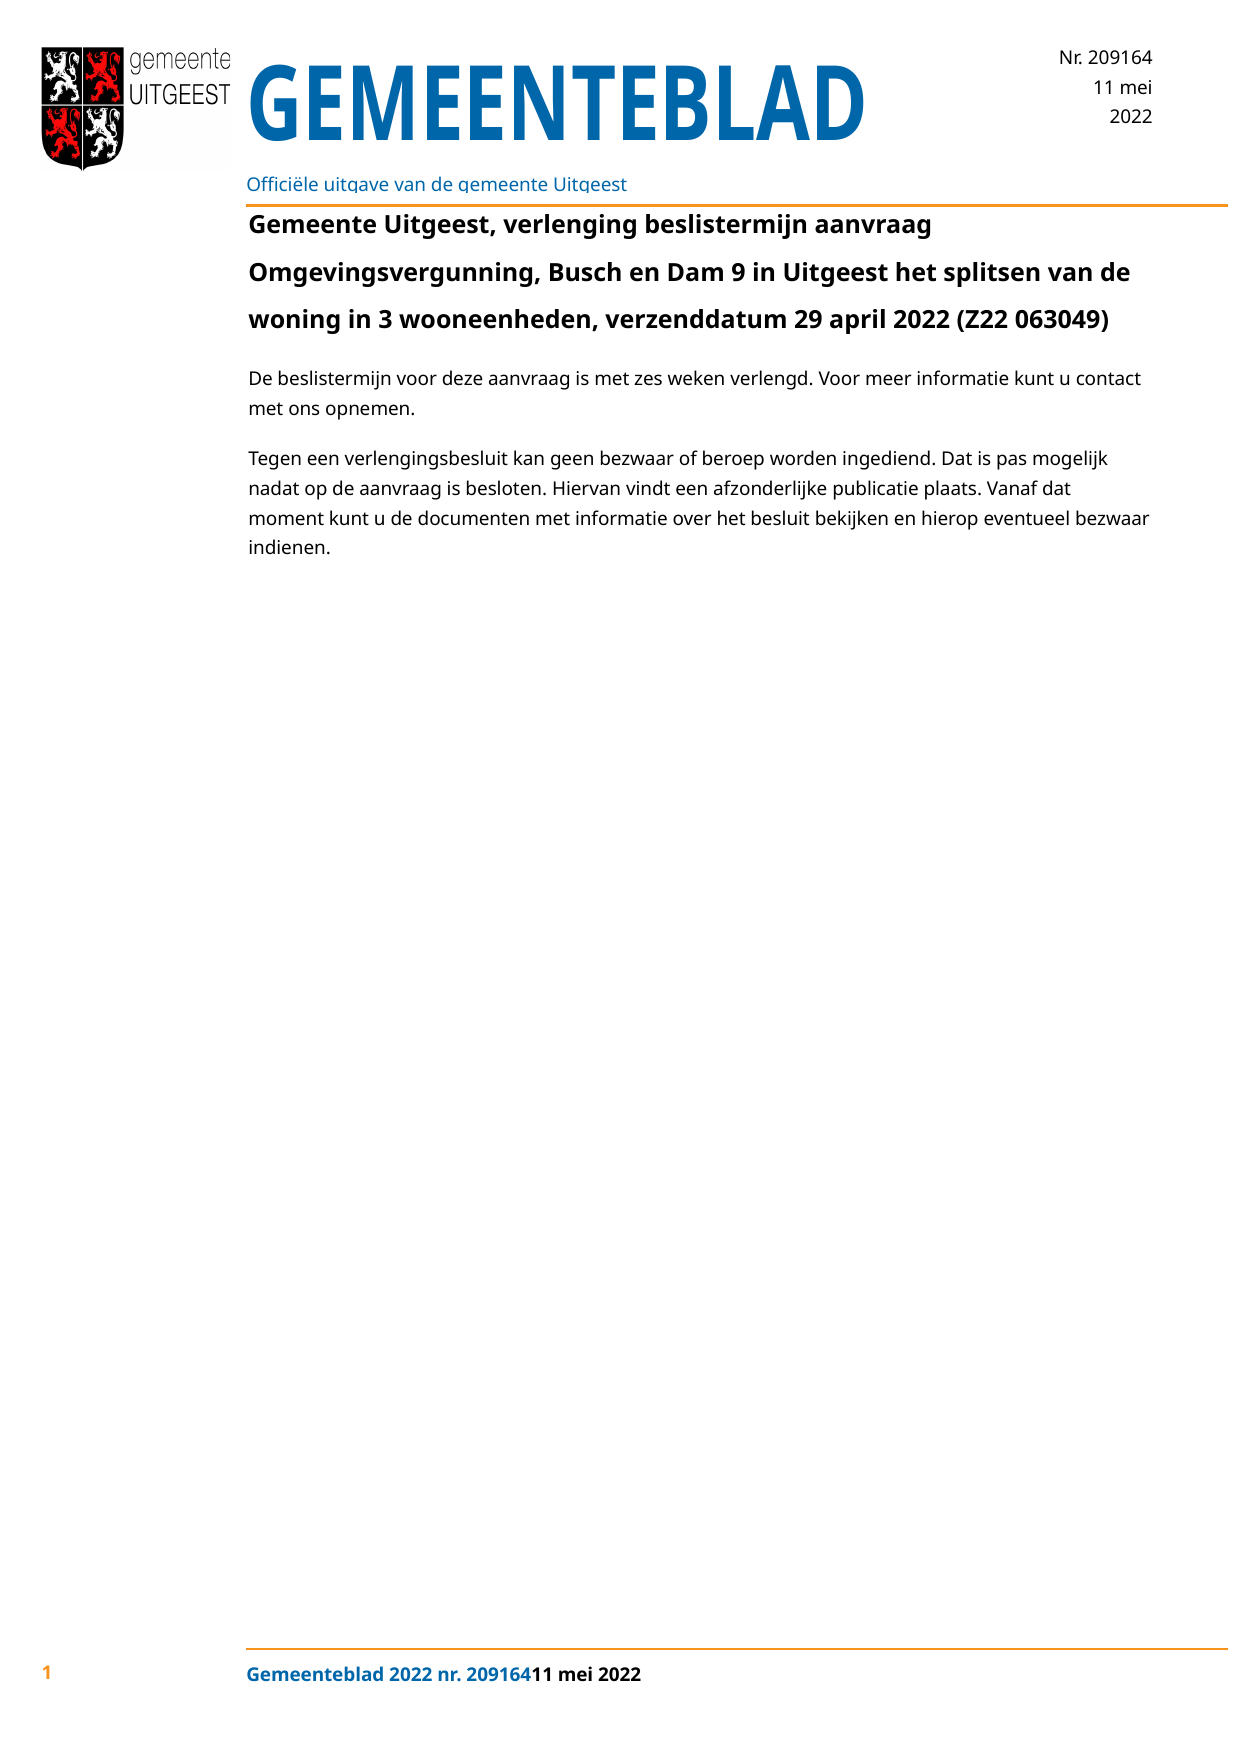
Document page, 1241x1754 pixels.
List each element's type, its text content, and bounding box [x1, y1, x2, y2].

text Gemeente Uitgeest, verlenging beslistermijn aanvraag Omgevingsvergunning, Busch en Dam 9 in Uitgeest het splitsen van de woning in 3 wooneenheden, verzenddatum 29 april 2022 (Z22 063049) [248, 207, 1152, 336]
text Tegen een verlengingsbesluit kan geen bezwaar of beroep worden ingediend. Dat is pas mogelijk nadat op de aanvraag is besloten. Hiervan vindt een afzonderlijke publicatie plaats. Vanaf dat moment kunt u de documenten met informatie over het besluit bekijken en hierop eventueel bezwaar indienen. [248, 446, 1152, 560]
text De beslistermijn voor deze aanvraag is met zes weken verlengd. Voor meer informatie kunt u contact met ons opnemen. [248, 366, 1152, 421]
picture [41, 47, 231, 172]
